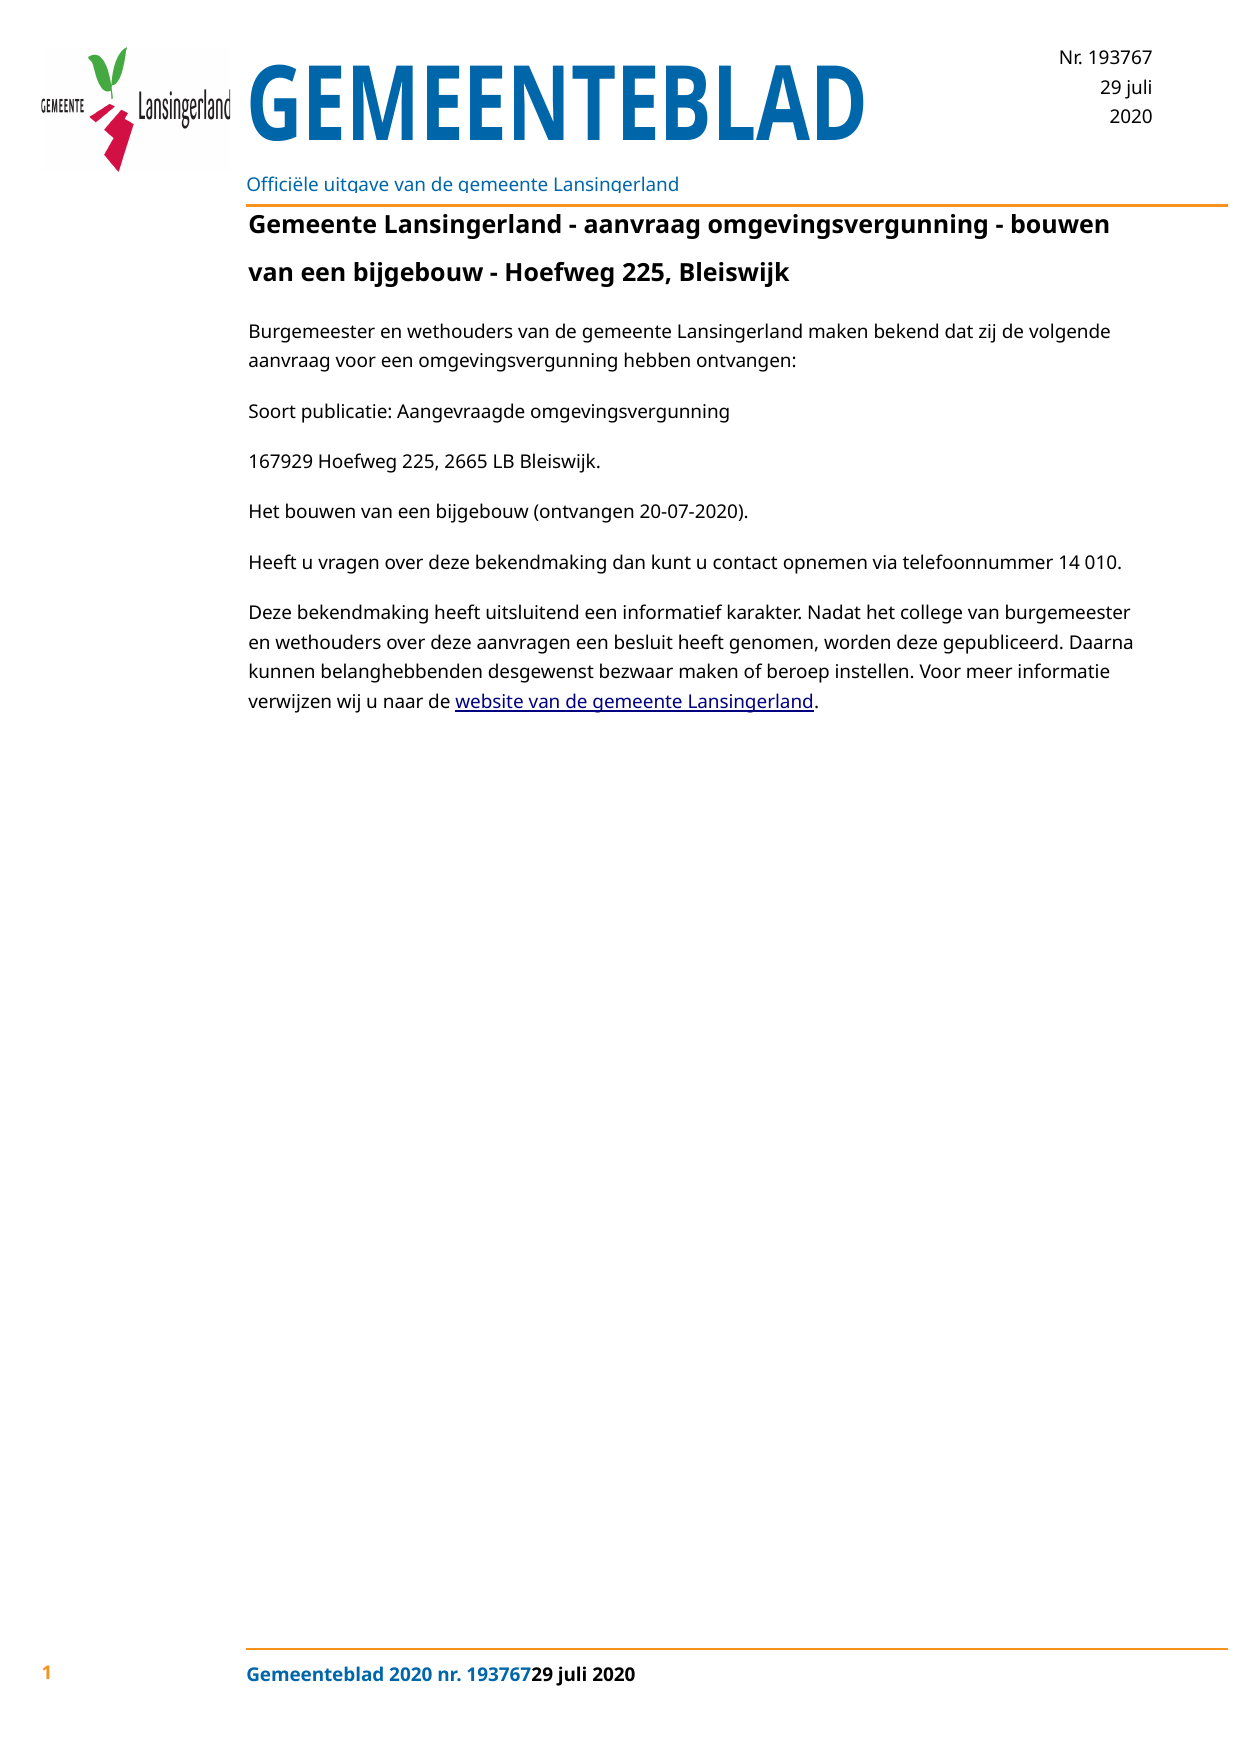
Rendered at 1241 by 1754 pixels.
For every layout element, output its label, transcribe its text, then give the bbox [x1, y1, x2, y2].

text Burgemeester en wethouders van de gemeente Lansingerland maken bekend dat zij de volgende aanvraag voor een omgevingsvergunning hebben ontvangen: [248, 318, 1152, 373]
text Soort publicatie: Aangevraagde omgevingsvergunning [248, 398, 1152, 424]
text Gemeente Lansingerland - aanvraag omgevingsvergunning - bouwen van een bijgebouw - Hoefweg 225, Bleiswijk [248, 207, 1152, 288]
text Deze bekendmaking heeft uitsluitend een informatief karakter. Nadat het college van burgemeester en wethouders over deze aanvragen een besluit heeft genomen, worden deze gepubliceerd. Daarna kunnen belanghebbenden desgewenst bezwaar maken of beroep instellen. Voor meer informatie verwijzen wij u naar de website van de gemeente Lansingerland. [248, 599, 1152, 714]
text 167929 Hoefweg 225, 2665 LB Bleiswijk. [248, 448, 1152, 474]
picture [41, 47, 231, 172]
text Heeft u vragen over deze bekendmaking dan kunt u contact opnemen via telefoonnummer 14 010. [248, 549, 1152, 575]
text Het bouwen van een bijgebouw (ontvangen 20-07-2020). [248, 499, 1152, 524]
